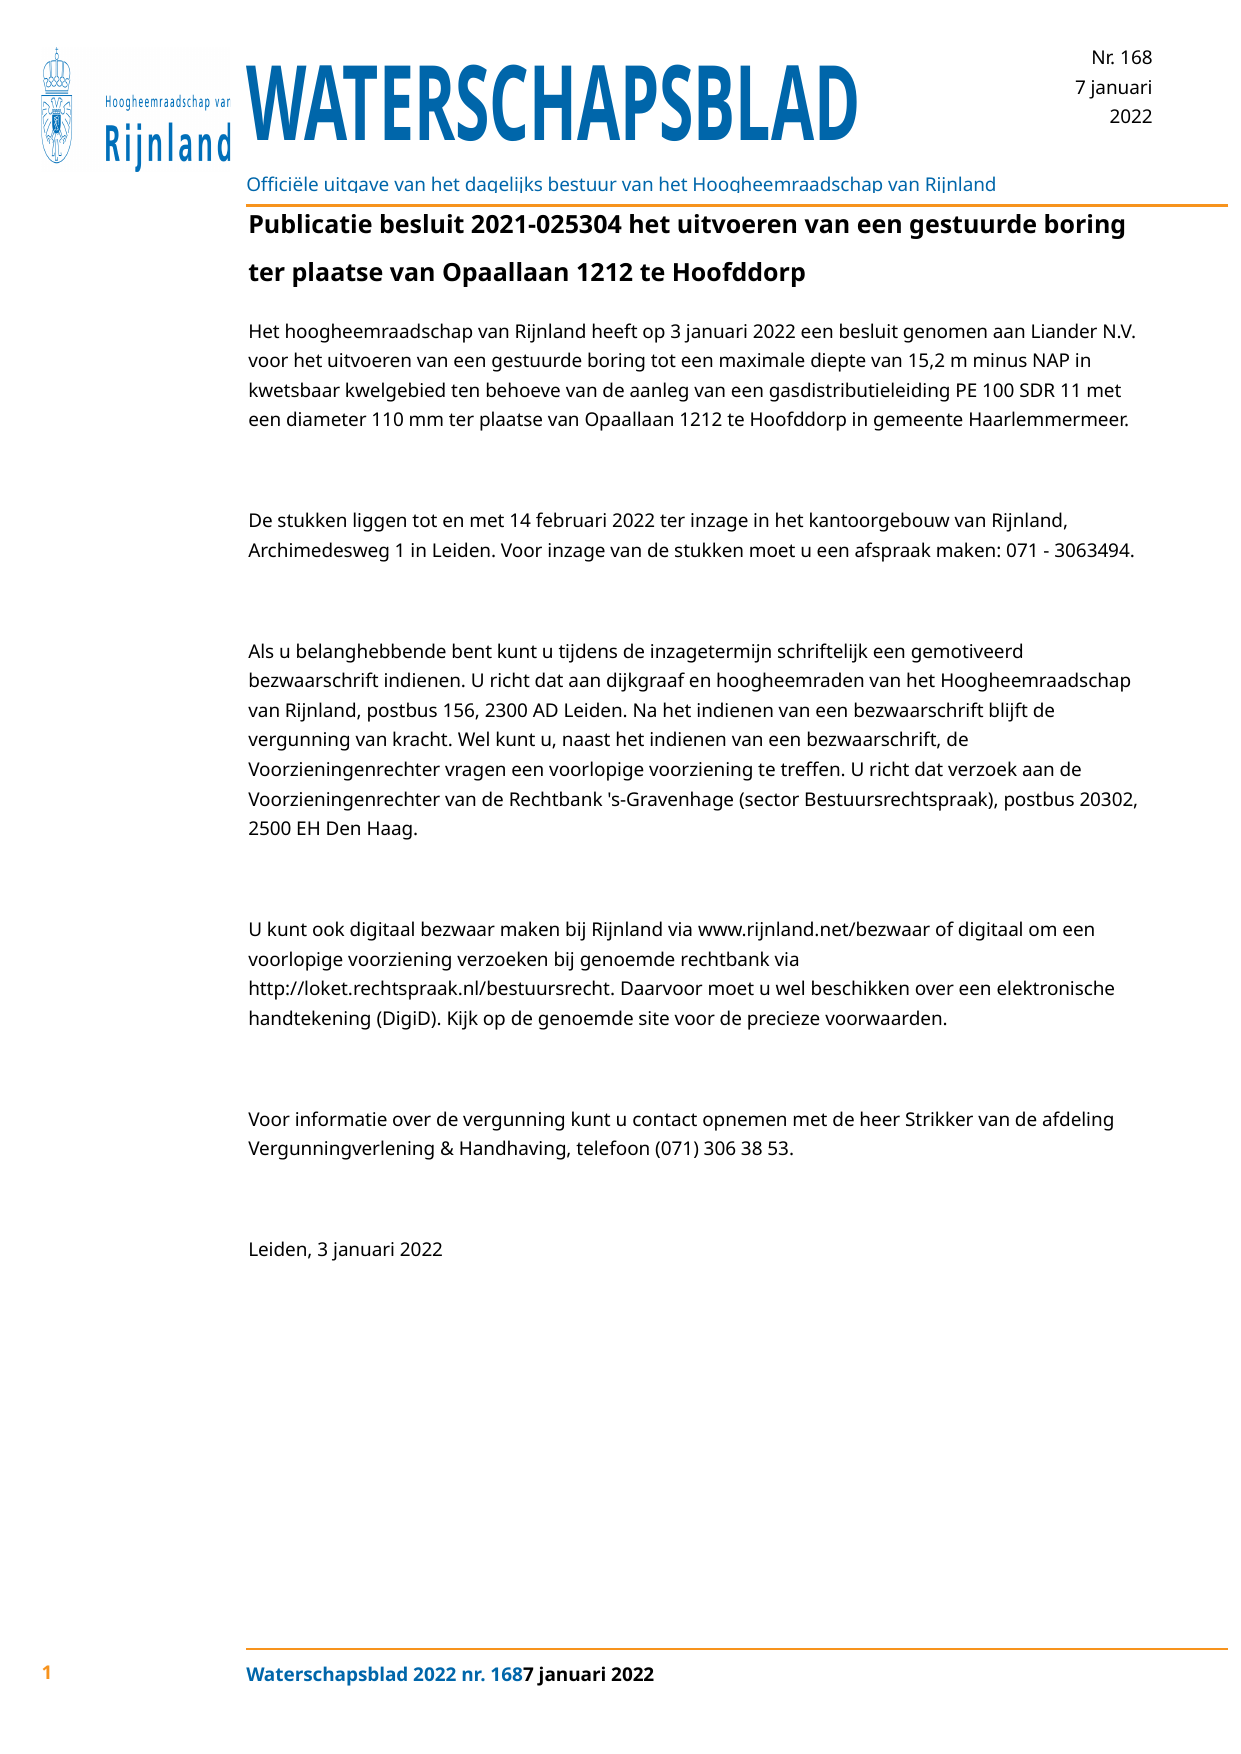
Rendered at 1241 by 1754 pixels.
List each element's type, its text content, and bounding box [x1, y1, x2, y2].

text Leiden, 3 januari 2022 [248, 1236, 1152, 1262]
text Als u belanghebbende bent kunt u tijdens de inzagetermijn schriftelijk een gemotiveerd bezwaarschrift indienen. U richt dat aan dijkgraaf en hoogheemraden van het Hoogheemraadschap van Rijnland, postbus 156, 2300 AD Leiden. Na het indienen van een bezwaarschrift blijft de vergunning van kracht. Wel kunt u, naast het indienen van een bezwaarschrift, de Voorzieningenrechter vragen een voorlopige voorziening te treffen. U richt dat verzoek aan de Voorzieningenrechter van de Rechtbank 's-Gravenhage (sector Bestuursrechtspraak), postbus 20302, 2500 EH Den Haag. [248, 638, 1152, 841]
text Publicatie besluit 2021-025304 het uitvoeren van een gestuurde boring ter plaatse van Opaallaan 1212 te Hoofddorp [248, 207, 1152, 288]
text U kunt ook digitaal bezwaar maken bij Rijnland via www.rijnland.net/bezwaar of digitaal om een voorlopige voorziening verzoeken bij genoemde rechtbank via http://loket.rechtspraak.nl/bestuursrecht. Daarvoor moet u wel beschikken over een elektronische handtekening (DigiD). Kijk op de genoemde site voor de precieze voorwaarden. [248, 916, 1152, 1031]
picture [41, 47, 231, 172]
text Het hoogheemraadschap van Rijnland heeft op 3 januari 2022 een besluit genomen aan Liander N.V. voor het uitvoeren van een gestuurde boring tot een maximale diepte van 15,2 m minus NAP in kwetsbaar kwelgebied ten behoeve van de aanleg van een gasdistributieleiding PE 100 SDR 11 met een diameter 110 mm ter plaatse van Opaallaan 1212 te Hoofddorp in gemeente Haarlemmermeer. [248, 318, 1152, 432]
text De stukken liggen tot en met 14 februari 2022 ter inzage in het kantoorgebouw van Rijnland, Archimedesweg 1 in Leiden. Voor inzage van de stukken moet u een afspraak maken: 071 - 3063494. [248, 507, 1152, 563]
text Voor informatie over de vergunning kunt u contact opnemen met de heer Strikker van de afdeling Vergunningverlening & Handhaving, telefoon (071) 306 38 53. [248, 1106, 1152, 1161]
